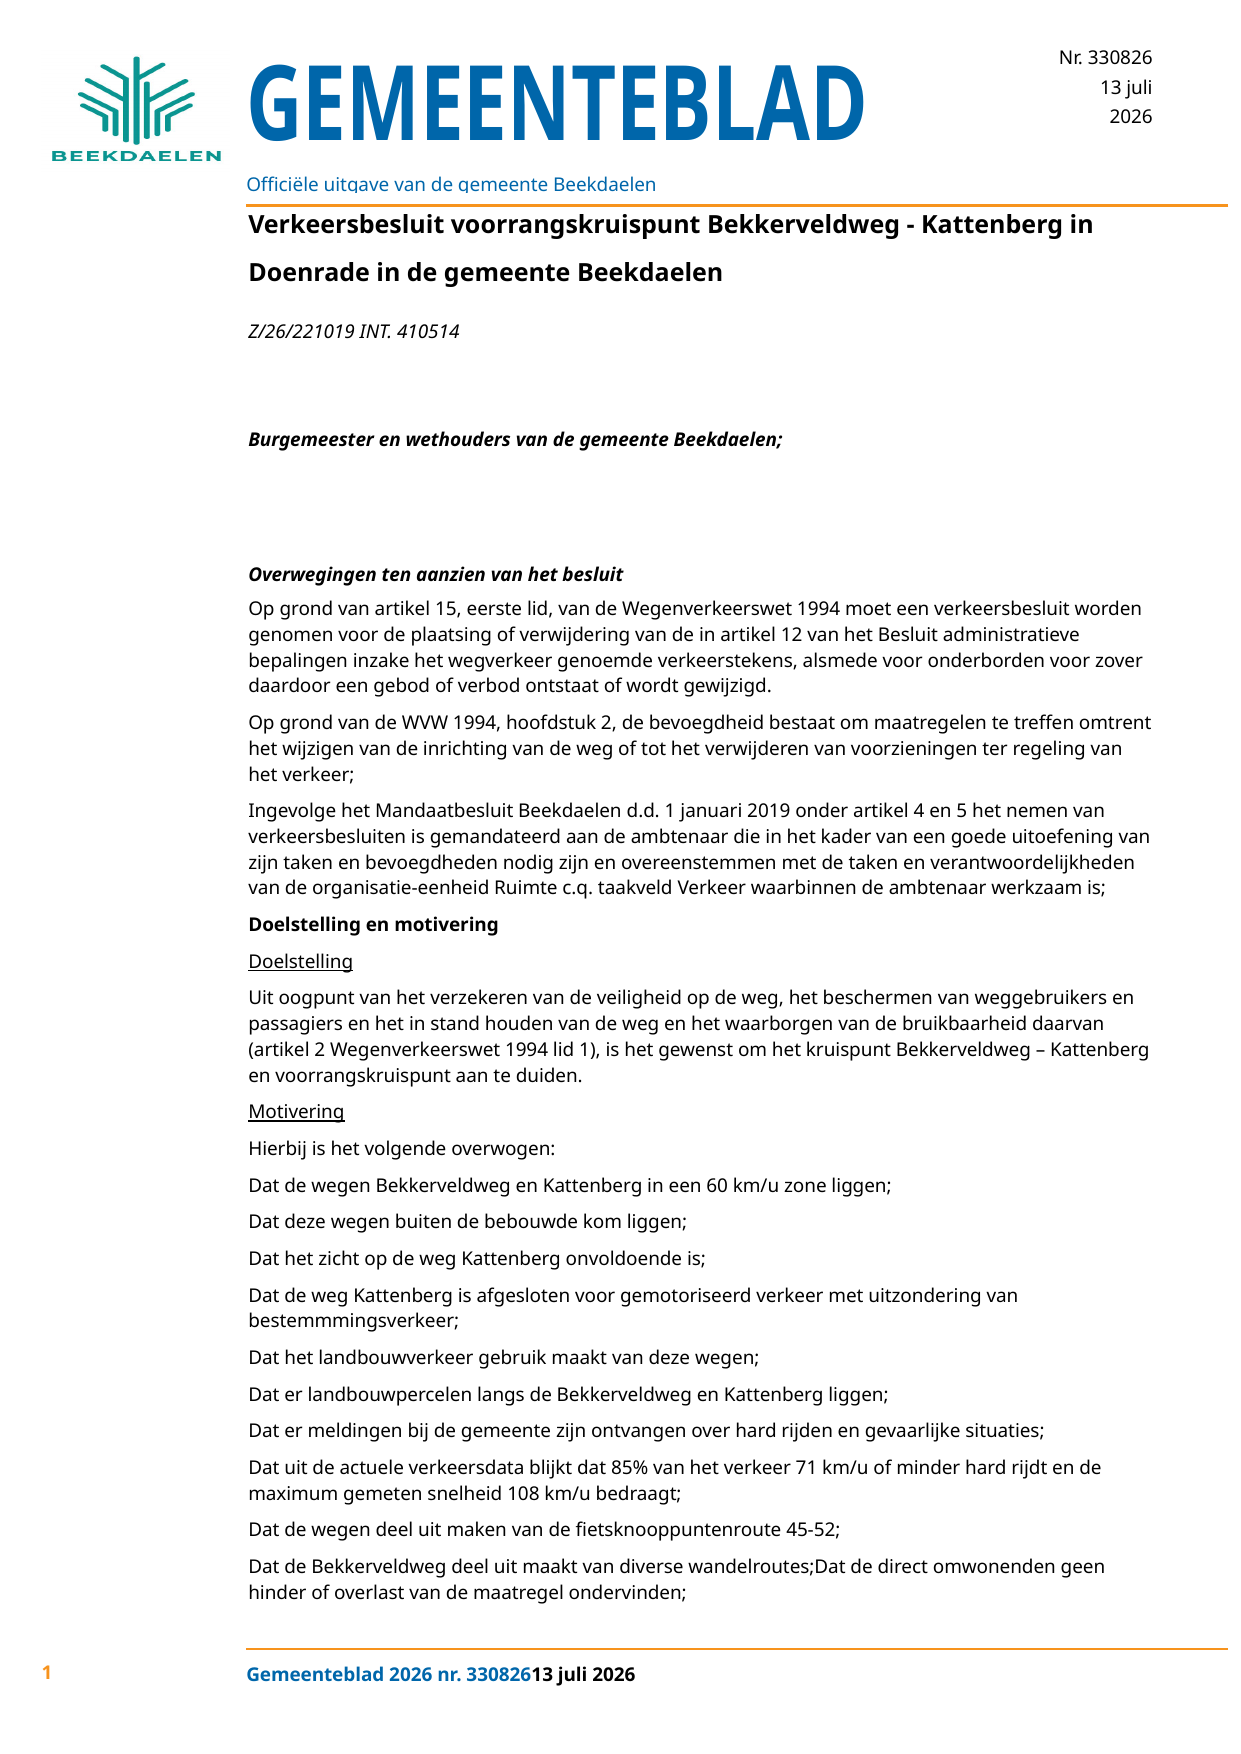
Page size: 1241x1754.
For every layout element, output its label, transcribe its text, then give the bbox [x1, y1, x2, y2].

text Dat deze wegen buiten de bebouwde kom liggen; [248, 1208, 1152, 1234]
text Dat het landbouwverkeer gebruik maakt van deze wegen; [248, 1344, 1152, 1370]
text Op grond van artikel 15, eerste lid, van de Wegenverkeerswet 1994 moet een verkeersbesluit worden genomen voor de plaatsing of verwijdering van de in artikel 12 van het Besluit administratieve bepalingen inzake het wegverkeer genoemde verkeerstekens, alsmede voor onderborden voor zover daardoor een gebod of verbod ontstaat of wordt gewijzigd. [248, 595, 1152, 698]
text Dat er meldingen bij de gemeente zijn ontvangen over hard rijden en gevaarlijke situaties; [248, 1417, 1152, 1443]
text Overwegingen ten aanzien van het besluit [248, 561, 1152, 587]
text Dat uit de actuele verkeersdata blijkt dat 85% van het verkeer 71 km/u of minder hard rijdt en de maximum gemeten snelheid 108 km/u bedraagt; [248, 1454, 1152, 1506]
text Motivering [248, 1098, 1152, 1124]
text Dat het zicht op de weg Kattenberg onvoldoende is; [248, 1245, 1152, 1271]
text Uit oogpunt van het verzekeren van de veiligheid op de weg, het beschermen van weggebruikers en passagiers en het in stand houden van de weg en het waarborgen van de bruikbaarheid daarvan (artikel 2 Wegenverkeerswet 1994 lid 1), is het gewenst om het kruispunt Bekkerveldweg – Kattenberg en voorrangskruispunt aan te duiden. [248, 984, 1152, 1087]
text Ingevolge het Mandaatbesluit Beekdaelen d.d. 1 januari 2019 onder artikel 4 en 5 het nemen van verkeersbesluiten is gemandateerd aan de ambtenaar die in het kader van een goede uitoefening van zijn taken en bevoegdheden nodig zijn en overeenstemmen met de taken en verantwoordelijkheden van de organisatie-eenheid Ruimte c.q. taakveld Verkeer waarbinnen de ambtenaar werkzaam is; [248, 797, 1152, 900]
text Dat de weg Kattenberg is afgesloten voor gemotoriseerd verkeer met uitzondering van bestemmmingsverkeer; [248, 1282, 1152, 1333]
picture [41, 47, 231, 172]
text Z/26/221019 INT. 410514 [248, 318, 1152, 344]
text Dat de wegen Bekkerveldweg en Kattenberg in een 60 km/u zone liggen; [248, 1172, 1152, 1197]
text Verkeersbesluit voorrangskruispunt Bekkerveldweg - Kattenberg in Doenrade in de gemeente Beekdaelen [248, 207, 1152, 288]
text Dat de wegen deel uit maken van de fietsknooppuntenroute 45-52; [248, 1517, 1152, 1542]
text Dat er landbouwpercelen langs de Bekkerveldweg en Kattenberg liggen; [248, 1381, 1152, 1407]
text Burgemeester en wethouders van de gemeente Beekdaelen; [248, 426, 1152, 452]
text Doelstelling en motivering [248, 911, 1152, 937]
text Doelstelling [248, 948, 1152, 974]
text Dat de Bekkerveldweg deel uit maakt van diverse wandelroutes;Dat de direct omwonenden geen hinder of overlast van de maatregel ondervinden; [248, 1553, 1152, 1605]
text Op grond van de WVW 1994, hoofdstuk 2, de bevoegdheid bestaat om maatregelen te treffen omtrent het wijzigen van de inrichting van de weg of tot het verwijderen van voorzieningen ter regeling van het verkeer; [248, 709, 1152, 786]
text Hierbij is het volgende overwogen: [248, 1135, 1152, 1161]
